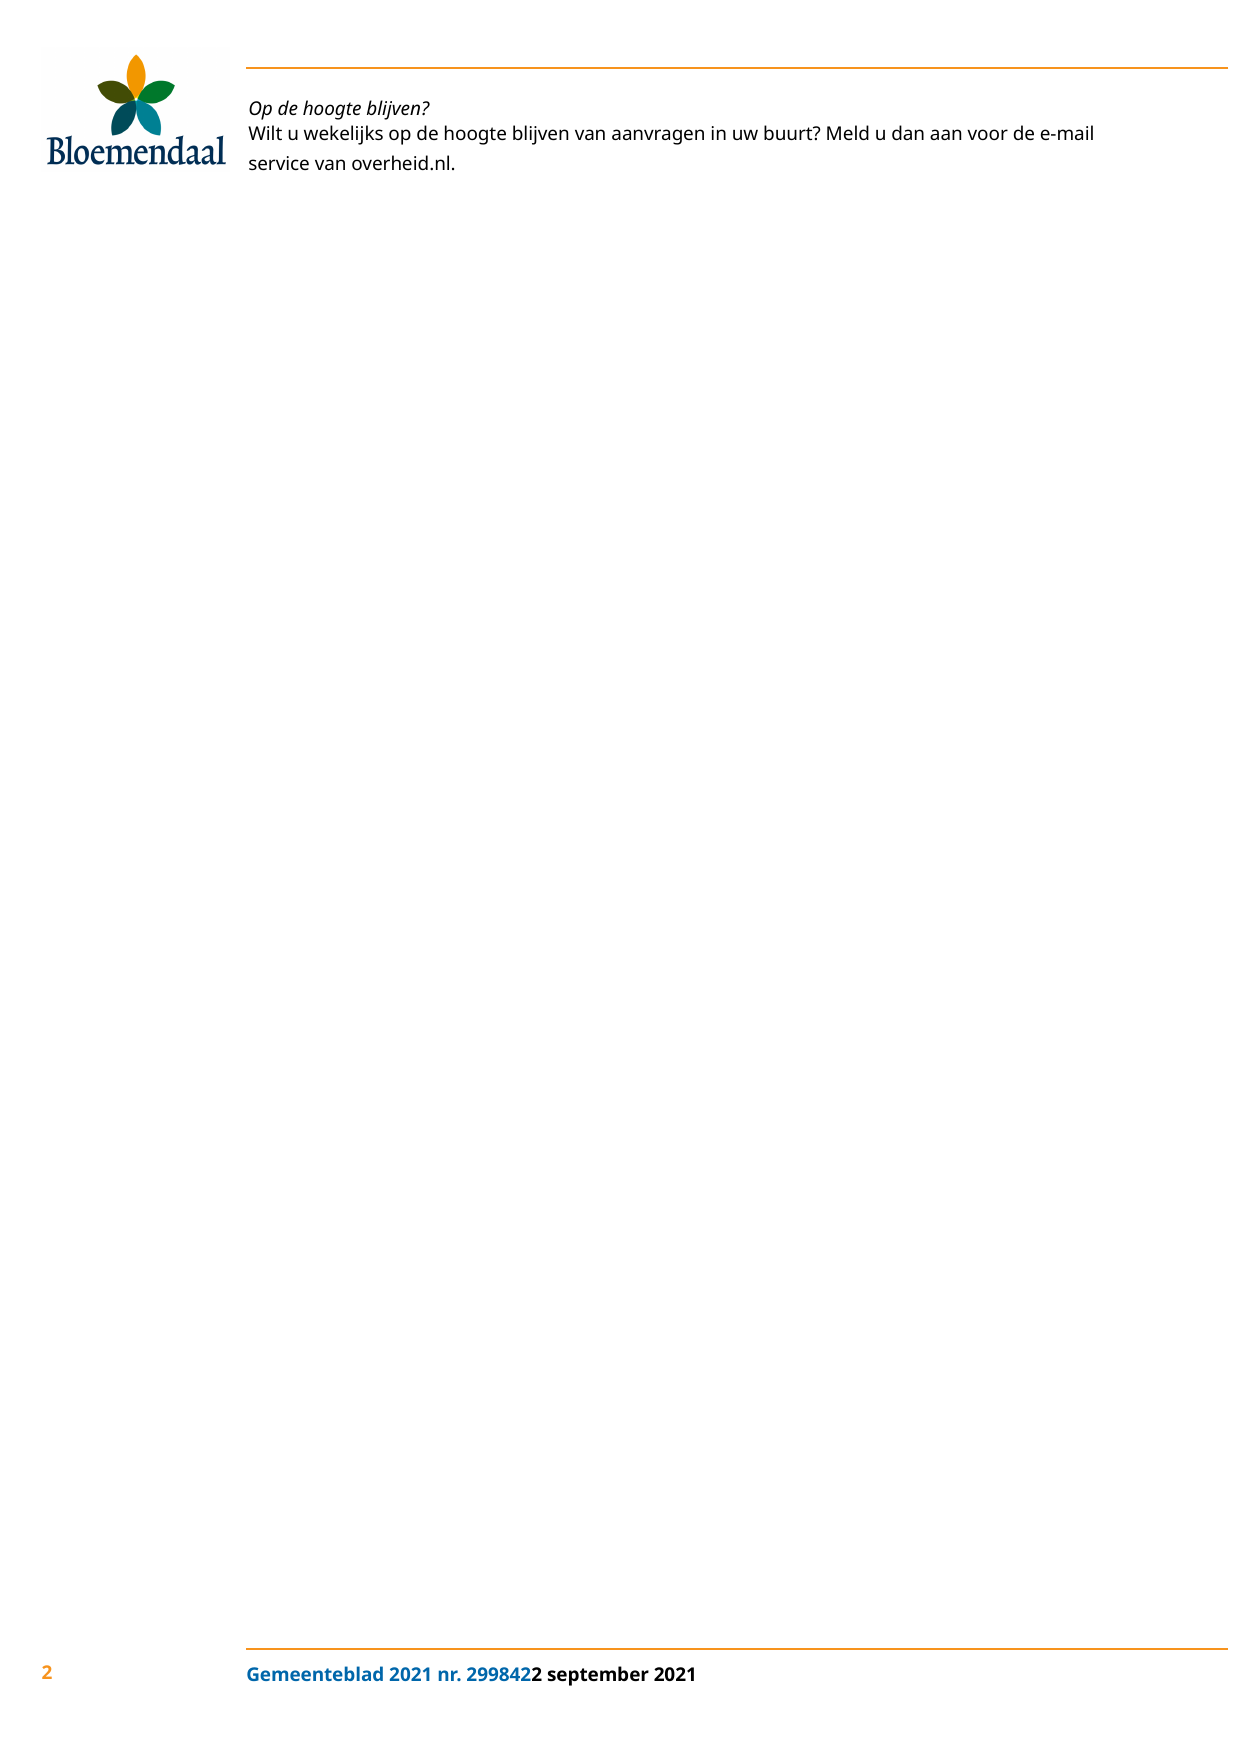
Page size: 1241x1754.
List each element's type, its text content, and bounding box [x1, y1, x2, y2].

text Op de hoogte blijven? [248, 95, 1152, 121]
text Wilt u wekelijks op de hoogte blijven van aanvragen in uw buurt? Meld u dan aan voor de e-mail service van overheid.nl. [248, 121, 1152, 176]
picture [41, 47, 231, 172]
